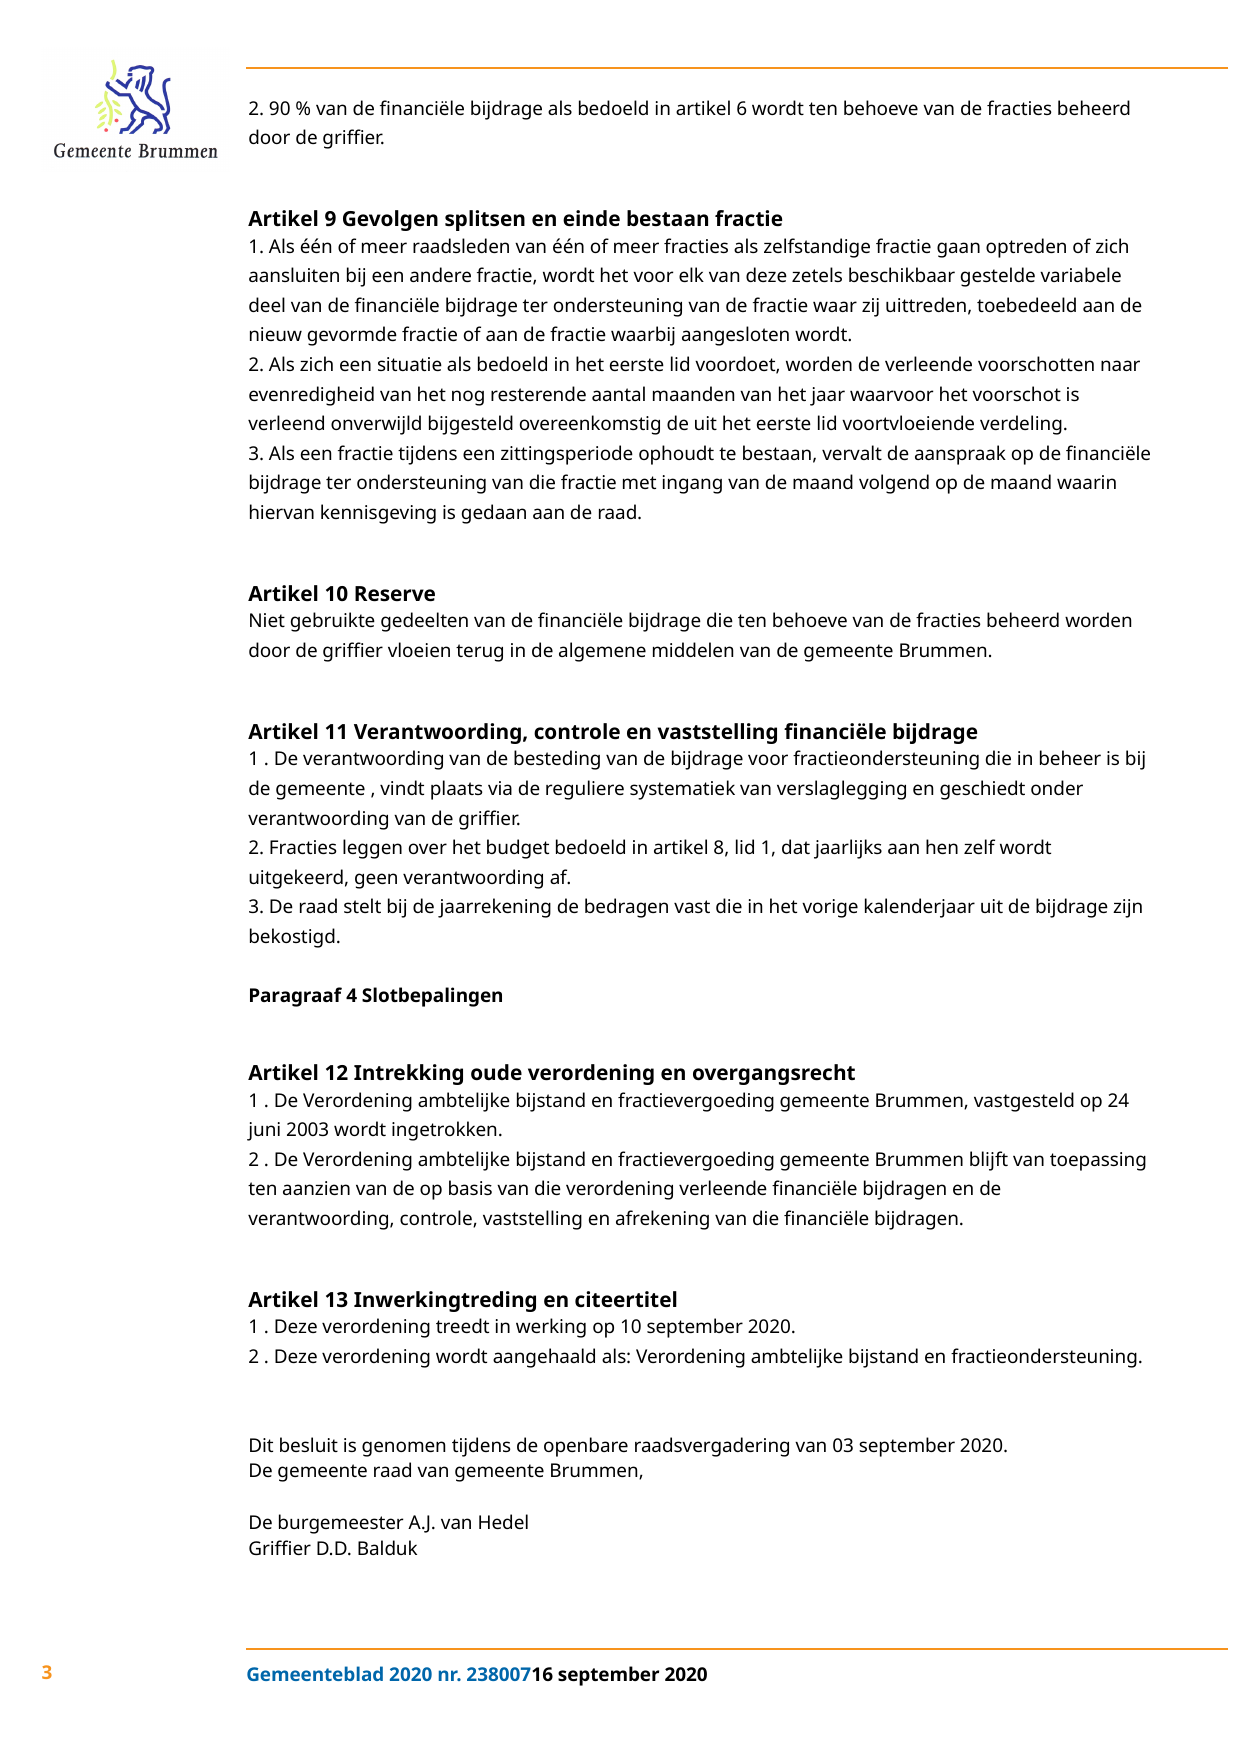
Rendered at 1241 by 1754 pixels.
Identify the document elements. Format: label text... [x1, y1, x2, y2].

text Dit besluit is genomen tijdens de openbare raadsvergadering van 03 september 2020. [248, 1432, 1152, 1458]
text 1 . De verantwoording van de besteding van de bijdrage voor fractieondersteuning die in beheer is bij de gemeente , vindt plaats via de reguliere systematiek van verslaglegging en geschiedt onder verantwoording van de griffier. [248, 746, 1152, 830]
text 1. Als één of meer raadsleden van één of meer fracties als zelfstandige fractie gaan optreden of zich aansluiten bij een andere fractie, wordt het voor elk van deze zetels beschikbaar gestelde variabele deel van de financiële bijdrage ter ondersteuning van de fractie waar zij uittreden, toebedeeld aan de nieuw gevormde fractie of aan de fractie waarbij aangesloten wordt. [248, 233, 1152, 347]
text 1 . Deze verordening treedt in werking op 10 september 2020. [248, 1313, 1152, 1339]
text 1 . De Verordening ambtelijke bijstand en fractievergoeding gemeente Brummen, vastgesteld op 24 juni 2003 wordt ingetrokken. [248, 1087, 1152, 1142]
text Artikel 9 Gevolgen splitsen en einde bestaan fractie [248, 204, 1152, 233]
text 3. Als een fractie tijdens een zittingsperiode ophoudt te bestaan, vervalt de aanspraak op de financiële bijdrage ter ondersteuning van die fractie met ingang van de maand volgend op de maand waarin hiervan kennisgeving is gedaan aan de raad. [248, 440, 1152, 525]
text Artikel 13 Inwerkingtreding en citeertitel [248, 1285, 1152, 1313]
text 2 . Deze verordening wordt aangehaald als: Verordening ambtelijke bijstand en fractieondersteuning. [248, 1343, 1152, 1369]
text 3. De raad stelt bij de jaarrekening de bedragen vast die in het vorige kalenderjaar uit de bijdrage zijn bekostigd. [248, 893, 1152, 949]
text 2 . De Verordening ambtelijke bijstand en fractievergoeding gemeente Brummen blijft van toepassing ten aanzien van de op basis van die verordening verleende financiële bijdragen en de verantwoording, controle, vaststelling en afrekening van die financiële bijdragen. [248, 1146, 1152, 1231]
picture [41, 47, 231, 172]
text De gemeente raad van gemeente Brummen, [248, 1458, 1152, 1483]
text De burgemeester A.J. van Hedel [248, 1509, 1152, 1535]
text Artikel 11 Verantwoording, controle en vaststelling financiële bijdrage [248, 717, 1152, 746]
text 2. Als zich een situatie als bedoeld in het eerste lid voordoet, worden de verleende voorschotten naar evenredigheid van het nog resterende aantal maanden van het jaar waarvoor het voorschot is verleend onverwijld bijgesteld overeenkomstig de uit het eerste lid voortvloeiende verdeling. [248, 351, 1152, 436]
text Artikel 10 Reserve [248, 579, 1152, 607]
text Artikel 12 Intrekking oude verordening en overgangsrecht [248, 1058, 1152, 1087]
text 2. Fracties leggen over het budget bedoeld in artikel 8, lid 1, dat jaarlijks aan hen zelf wordt uitgekeerd, geen verantwoording af. [248, 834, 1152, 889]
text 2. 90 % van de financiële bijdrage als bedoeld in artikel 6 wordt ten behoeve van de fracties beheerd door de griffier. [248, 95, 1152, 150]
text Griffier D.D. Balduk [248, 1535, 1152, 1561]
text Paragraaf 4 Slotbepalingen [248, 982, 1152, 1008]
text Niet gebruikte gedeelten van de financiële bijdrage die ten behoeve van de fracties beheerd worden door de griffier vloeien terug in de algemene middelen van de gemeente Brummen. [248, 607, 1152, 663]
